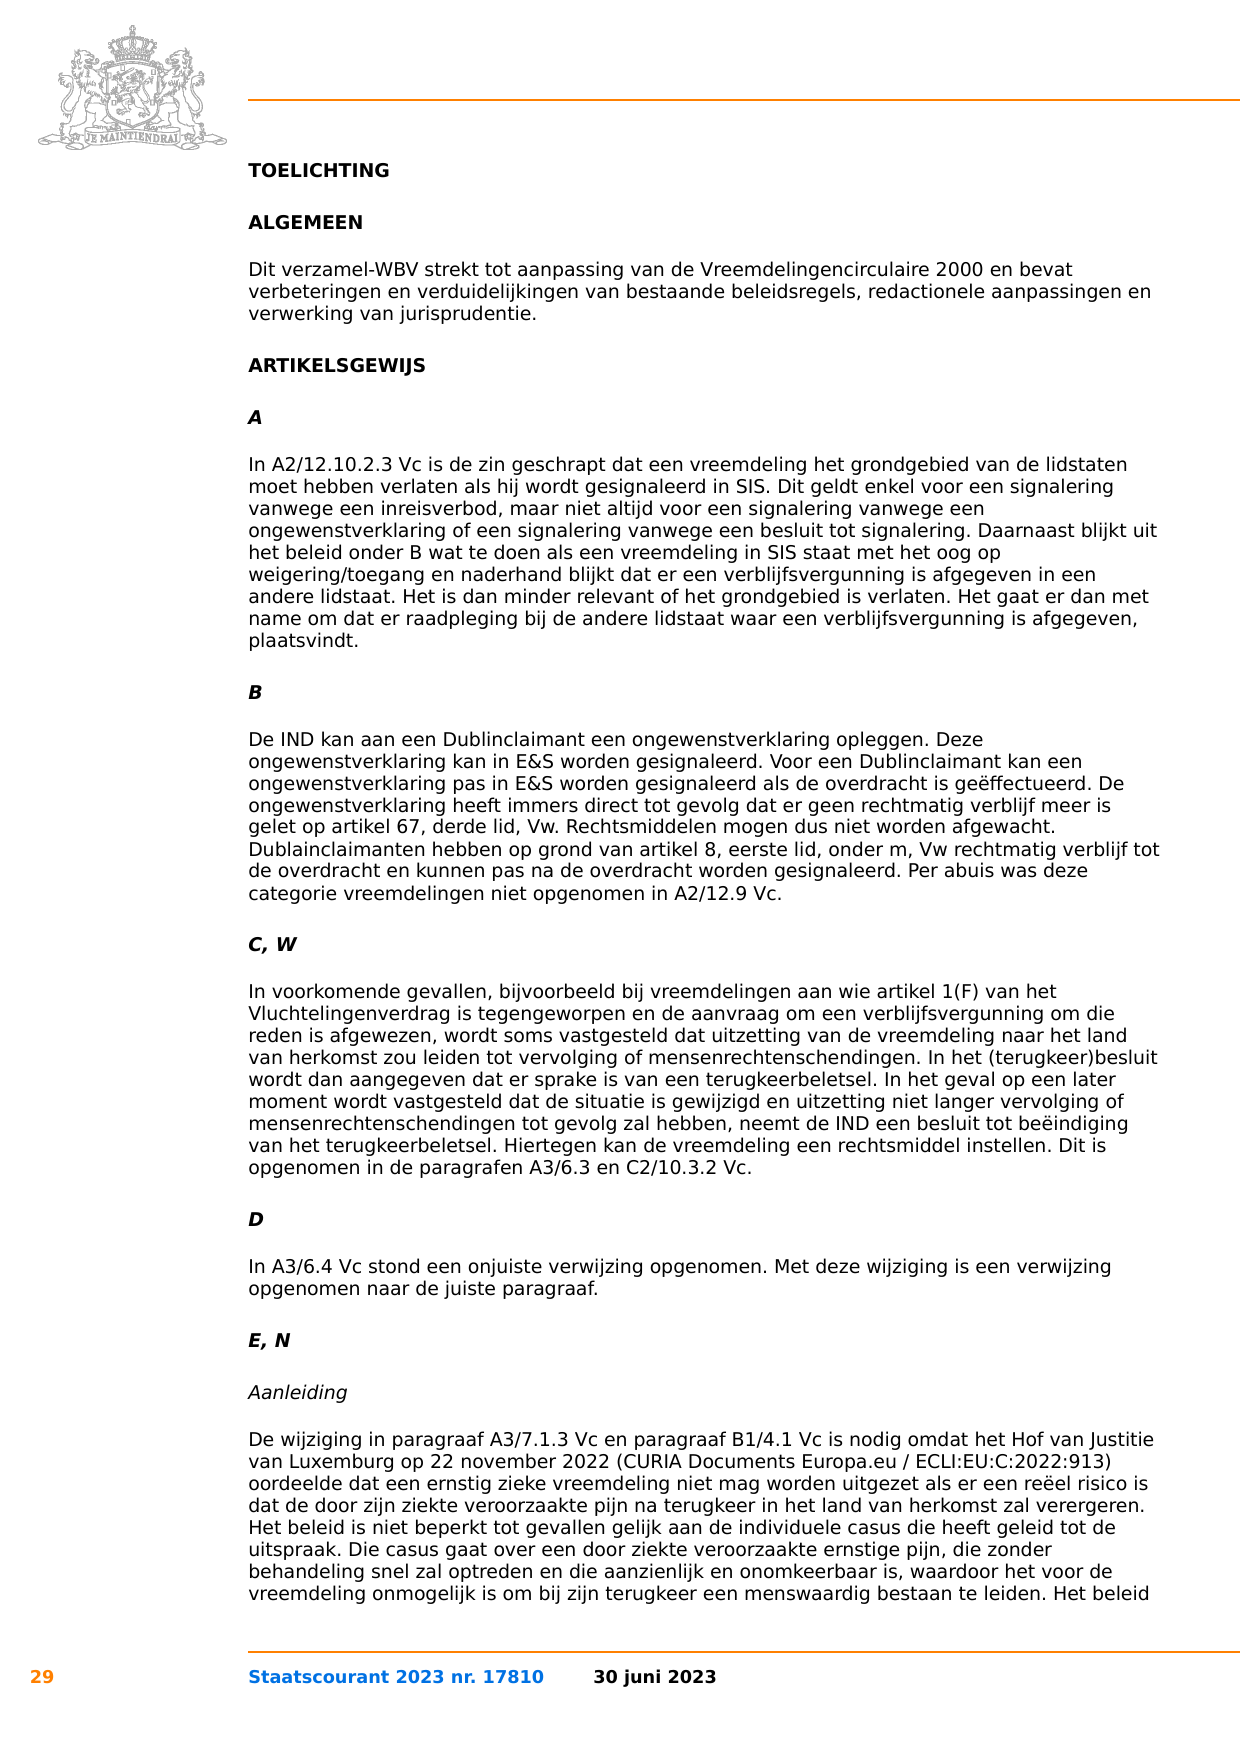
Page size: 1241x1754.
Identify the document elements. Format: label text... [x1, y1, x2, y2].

text In A2/12.10.2.3 Vc is de zin geschrapt dat een vreemdeling het grondgebied van de lidstaten moet hebben verlaten als hij wordt gesignaleerd in SIS. Dit geldt enkel voor een signalering vanwege een inreisverbod, maar niet altijd voor een signalering vanwege een ongewenstverklaring of een signalering vanwege een besluit tot signalering. Daarnaast blijkt uit het beleid onder B wat te doen als een vreemdeling in SIS staat met het oog op weigering/toegang en naderhand blijkt dat er een verblijfsvergunning is afgegeven in een andere lidstaat. Het is dan minder relevant of het grondgebied is verlaten. Het gaat er dan met name om dat er raadpleging bij de andere lidstaat waar een verblijfsvergunning is afgegeven, plaatsvindt. [248, 454, 1163, 652]
picture [38, 25, 227, 150]
text In voorkomende gevallen, bijvoorbeeld bij vreemdelingen aan wie artikel 1(F) van het Vluchtelingenverdrag is tegengeworpen en de aanvraag om een verblijfsvergunning om die reden is afgewezen, wordt soms vastgesteld dat uitzetting van de vreemdeling naar het land van herkomst zou leiden tot vervolging of mensenrechtenschendingen. In het (terugkeer)besluit wordt dan aangegeven dat er sprake is van een terugkeerbeletsel. In het geval op een later moment wordt vastgesteld dat de situatie is gewijzigd en uitzetting niet langer vervolging of mensenrechtenschendingen tot gevolg zal hebben, neemt de IND een besluit tot beëindiging van het terugkeerbeletsel. Hiertegen kan de vreemdeling een rechtsmiddel instellen. Dit is opgenomen in de paragrafen A3/6.3 en C2/10.3.2 Vc. [248, 981, 1163, 1179]
subtitle ALGEMEEN [248, 212, 1163, 234]
subtitle A [248, 407, 1163, 429]
subtitle E, N [248, 1330, 1163, 1352]
subtitle Aanleiding [248, 1382, 1163, 1404]
subtitle D [248, 1209, 1163, 1231]
subtitle TOELICHTING [248, 160, 1163, 182]
subtitle C, W [248, 934, 1163, 956]
text De IND kan aan een Dublinclaimant een ongewenstverklaring opleggen. Deze ongewenstverklaring kan in E&S worden gesignaleerd. Voor een Dublinclaimant kan een ongewenstverklaring pas in E&S worden gesignaleerd als de overdracht is geëffectueerd. De ongewenstverklaring heeft immers direct tot gevolg dat er geen rechtmatig verblijf meer is gelet op artikel 67, derde lid, Vw. Rechtsmiddelen mogen dus niet worden afgewacht. Dublainclaimanten hebben op grond van artikel 8, eerste lid, onder m, Vw rechtmatig verblijf tot de overdracht en kunnen pas na de overdracht worden gesignaleerd. Per abuis was deze categorie vreemdelingen niet opgenomen in A2/12.9 Vc. [248, 728, 1163, 904]
subtitle B [248, 682, 1163, 703]
text Dit verzamel-WBV strekt tot aanpassing van de Vreemdelingencirculaire 2000 en bevat verbeteringen en verduidelijkingen van bestaande beleidsregels, redactionele aanpassingen en verwerking van jurisprudentie. [248, 259, 1163, 325]
subtitle ARTIKELSGEWIJS [248, 355, 1163, 377]
text In A3/6.4 Vc stond een onjuiste verwijzing opgenomen. Met deze wijziging is een verwijzing opgenomen naar de juiste paragraaf. [248, 1256, 1163, 1300]
text De wijziging in paragraaf A3/7.1.3 Vc en paragraaf B1/4.1 Vc is nodig omdat het Hof van Justitie van Luxemburg op 22 november 2022 (CURIA Documents Europa.eu / ECLI:EU:C:2022:913) oordeelde dat een ernstig zieke vreemdeling niet mag worden uitgezet als er een reëel risico is dat de door zijn ziekte veroorzaakte pijn na terugkeer in het land van herkomst zal verergeren. Het beleid is niet beperkt tot gevallen gelijk aan de individuele casus die heeft geleid tot de uitspraak. Die casus gaat over een door ziekte veroorzaakte ernstige pijn, die zonder behandeling snel zal optreden en die aanzienlijk en onomkeerbaar is, waardoor het voor de vreemdeling onmogelijk is om bij zijn terugkeer een menswaardig bestaan te leiden. Het beleid [248, 1429, 1163, 1605]
